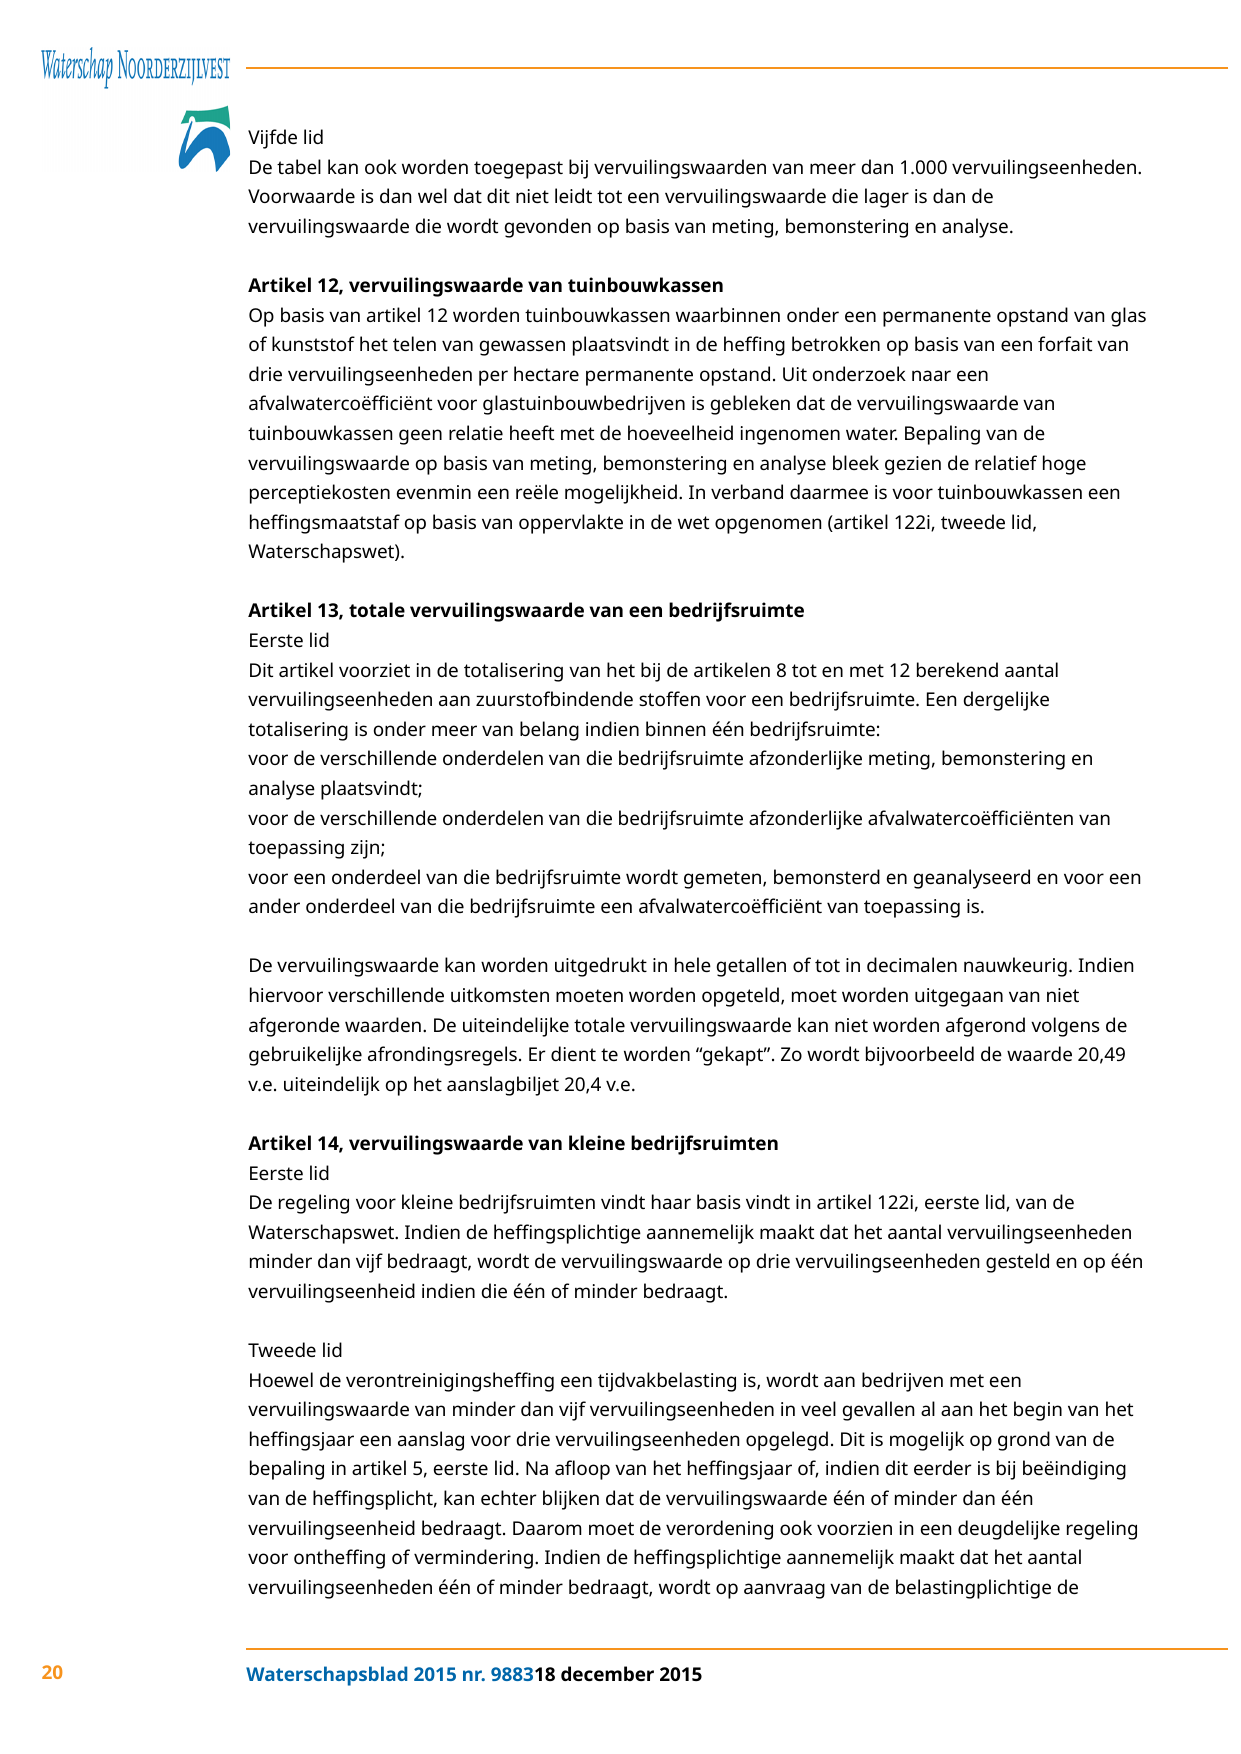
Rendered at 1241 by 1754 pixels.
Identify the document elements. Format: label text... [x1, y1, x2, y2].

text Eerste lid [248, 627, 1152, 653]
text Artikel 13, totale vervuilingswaarde van een bedrijfsruimte [248, 598, 1152, 623]
text Op basis van artikel 12 worden tuinbouwkassen waarbinnen onder een permanente opstand van glas of kunststof het telen van gewassen plaatsvindt in de heffing betrokken op basis van een forfait van drie vervuilingseenheden per hectare permanente opstand. Uit onderzoek naar een afvalwatercoëfficiënt voor glastuinbouwbedrijven is gebleken dat de vervuilingswaarde van tuinbouwkassen geen relatie heeft met de hoeveelheid ingenomen water. Bepaling van de vervuilingswaarde op basis van meting, bemonstering en analyse bleek gezien de relatief hoge perceptiekosten evenmin een reële mogelijkheid. In verband daarmee is voor tuinbouwkassen een heffingsmaatstaf op basis van oppervlakte in de wet opgenomen (artikel 122i, tweede lid, Waterschapswet). [248, 302, 1152, 564]
text voor de verschillende onderdelen van die bedrijfsruimte afzonderlijke meting, bemonstering en analyse plaatsvindt; [248, 746, 1152, 801]
text Tweede lid [248, 1337, 1152, 1363]
text Vijfde lid [248, 124, 1152, 150]
text Artikel 12, vervuilingswaarde van tuinbouwkassen [248, 272, 1152, 298]
text Dit artikel voorziet in de totalisering van het bij de artikelen 8 tot en met 12 berekend aantal vervuilingseenheden aan zuurstofbindende stoffen voor een bedrijfsruimte. Een dergelijke totalisering is onder meer van belang indien binnen één bedrijfsruimte: [248, 657, 1152, 742]
text Artikel 14, vervuilingswaarde van kleine bedrijfsruimten [248, 1130, 1152, 1156]
text voor de verschillende onderdelen van die bedrijfsruimte afzonderlijke afvalwatercoëfficiënten van toepassing zijn; [248, 805, 1152, 860]
text Hoewel de verontreinigingsheffing een tijdvakbelasting is, wordt aan bedrijven met een vervuilingswaarde van minder dan vijf vervuilingseenheden in veel gevallen al aan het begin van het heffingsjaar een aanslag voor drie vervuilingseenheden opgelegd. Dit is mogelijk op grond van de bepaling in artikel 5, eerste lid. Na afloop van het heffingsjaar of, indien dit eerder is bij beëindiging van de heffingsplicht, kan echter blijken dat de vervuilingswaarde één of minder dan één vervuilingseenheid bedraagt. Daarom moet de verordening ook voorzien in een deugdelijke regeling voor ontheffing of vermindering. Indien de heffingsplichtige aannemelijk maakt dat het aantal vervuilingseenheden één of minder bedraagt, wordt op aanvraag van de belastingplichtige de [248, 1367, 1152, 1600]
text De vervuilingswaarde kan worden uitgedrukt in hele getallen of tot in decimalen nauwkeurig. Indien hiervoor verschillende uitkomsten moeten worden opgeteld, moet worden uitgegaan van niet afgeronde waarden. De uiteindelijke totale vervuilingswaarde kan niet worden afgerond volgens de gebruikelijke afrondingsregels. Er dient te worden “gekapt”. Zo wordt bijvoorbeeld de waarde 20,49 v.e. uiteindelijk op het aanslagbiljet 20,4 v.e. [248, 953, 1152, 1097]
picture [41, 47, 231, 172]
text Eerste lid [248, 1160, 1152, 1186]
text De tabel kan ook worden toegepast bij vervuilingswaarden van meer dan 1.000 vervuilingseenheden. Voorwaarde is dan wel dat dit niet leidt tot een vervuilingswaarde die lager is dan de vervuilingswaarde die wordt gevonden op basis van meting, bemonstering en analyse. [248, 154, 1152, 239]
text De regeling voor kleine bedrijfsruimten vindt haar basis vindt in artikel 122i, eerste lid, van de Waterschapswet. Indien de heffingsplichtige aannemelijk maakt dat het aantal vervuilingseenheden minder dan vijf bedraagt, wordt de vervuilingswaarde op drie vervuilingseenheden gesteld en op één vervuilingseenheid indien die één of minder bedraagt. [248, 1189, 1152, 1304]
text voor een onderdeel van die bedrijfsruimte wordt gemeten, bemonsterd en geanalyseerd en voor een ander onderdeel van die bedrijfsruimte een afvalwatercoëfficiënt van toepassing is. [248, 864, 1152, 919]
